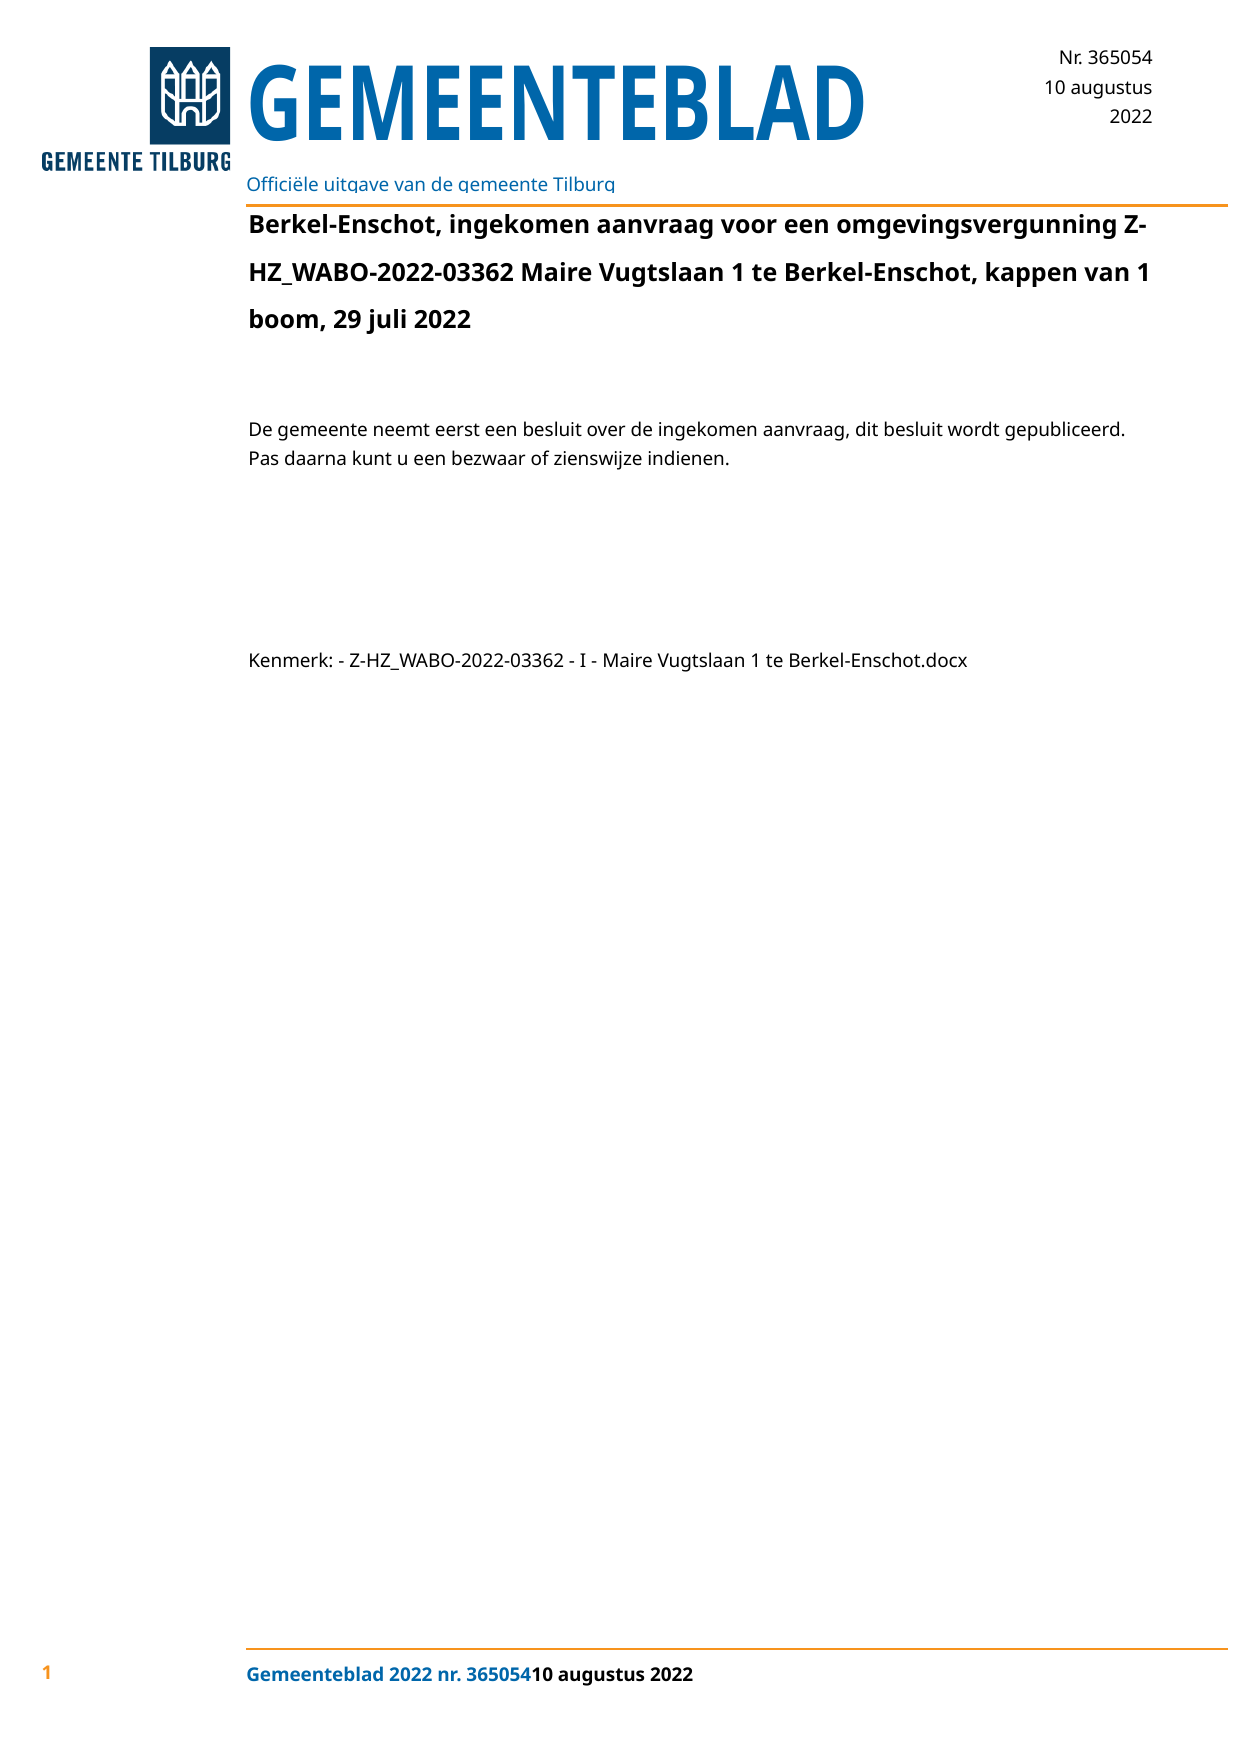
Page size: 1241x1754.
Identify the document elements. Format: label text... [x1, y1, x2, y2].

picture [41, 47, 231, 172]
text De gemeente neemt eerst een besluit over de ingekomen aanvraag, dit besluit wordt gepubliceerd. Pas daarna kunt u een bezwaar of zienswijze indienen. [248, 416, 1152, 471]
text Kenmerk: - Z-HZ_WABO-2022-03362 - I - Maire Vugtslaan 1 te Berkel-Enschot.docx [248, 647, 1152, 673]
text Berkel-Enschot, ingekomen aanvraag voor een omgevingsvergunning Z-HZ_WABO-2022-03362 Maire Vugtslaan 1 te Berkel-Enschot, kappen van 1 boom, 29 juli 2022 [248, 207, 1152, 336]
